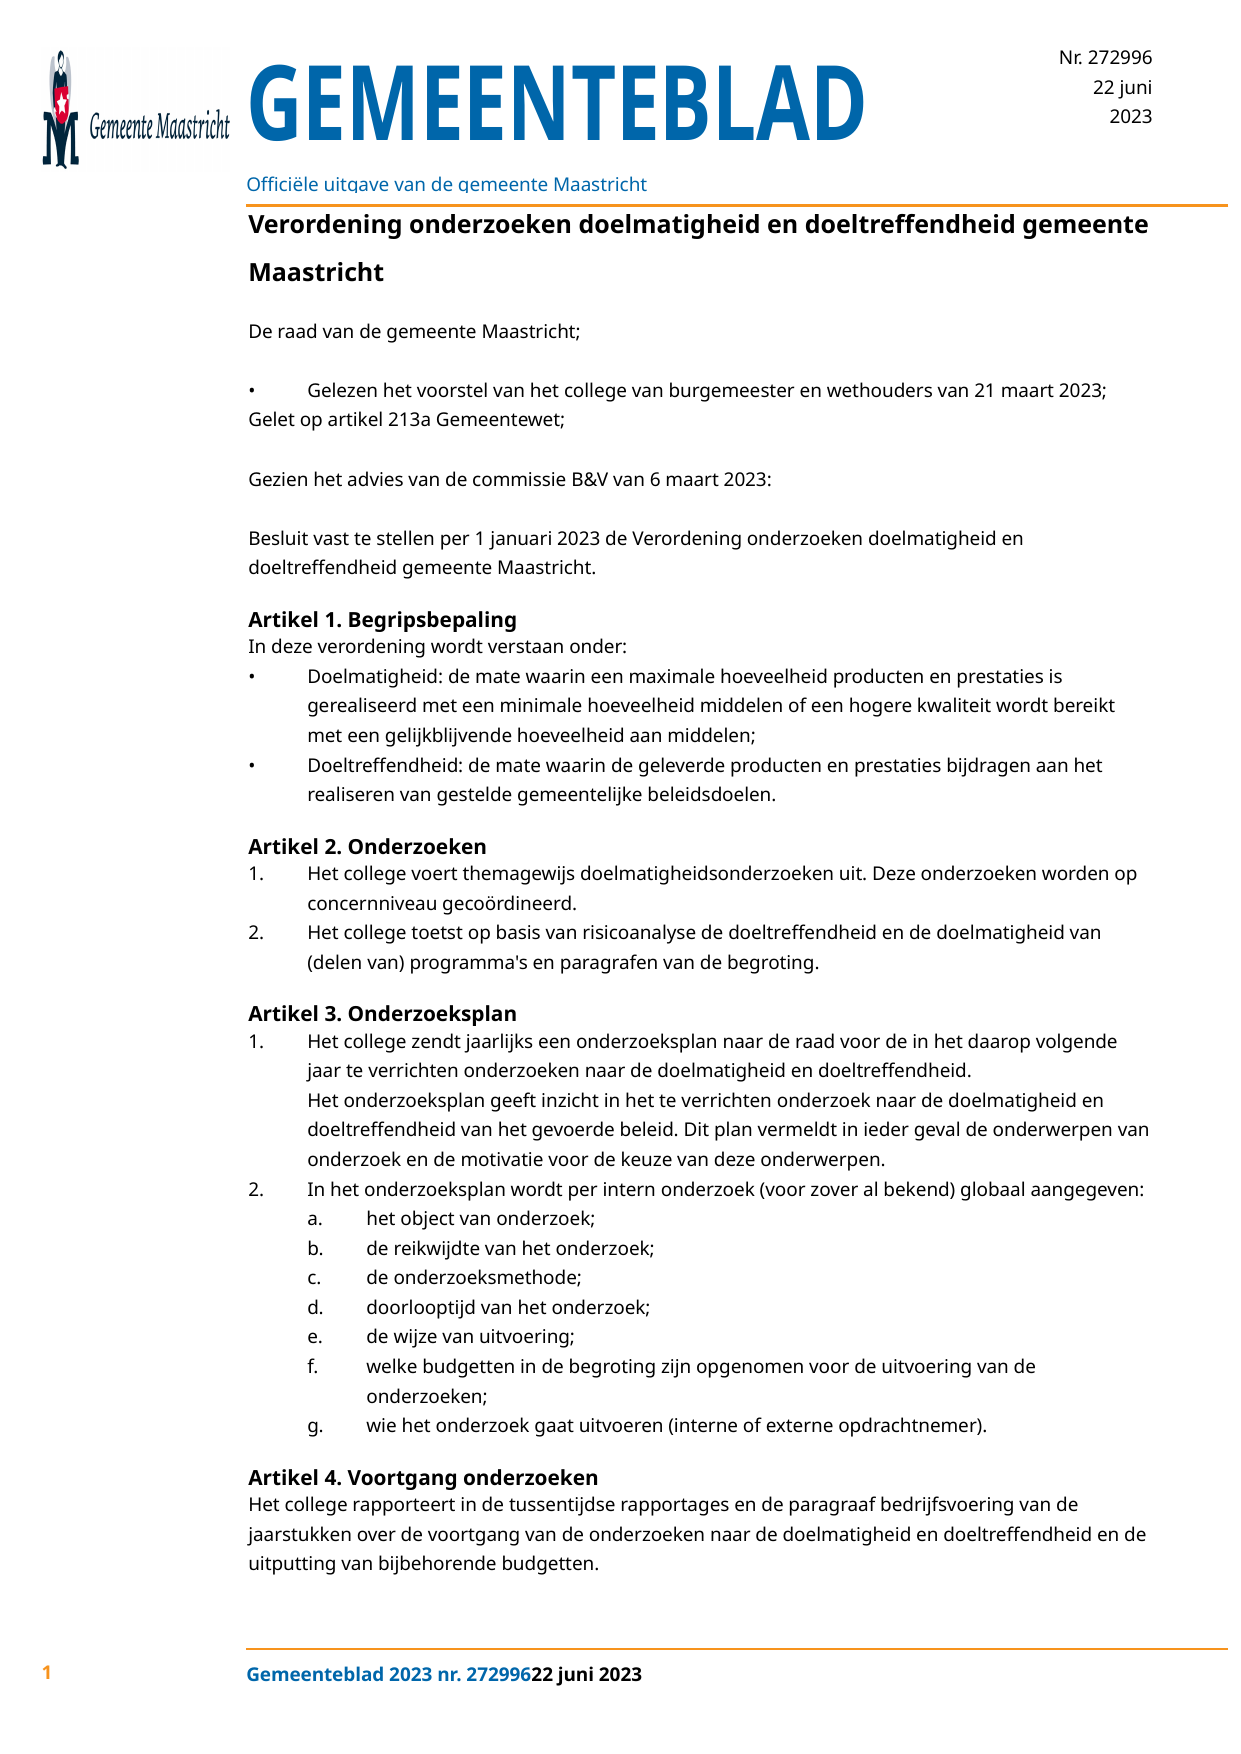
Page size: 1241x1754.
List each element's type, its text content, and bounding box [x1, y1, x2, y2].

list Doeltreffendheid: de mate waarin de geleverde producten en prestaties bijdragen aan het realiseren van gestelde gemeentelijke beleidsdoelen. [248, 752, 1152, 807]
list Het college toetst op basis van risicoanalyse de doeltreffendheid en de doelmatigheid van (delen van) programma's en paragrafen van de begroting. [248, 919, 1152, 975]
list het object van onderzoek; [307, 1205, 1152, 1231]
text Verordening onderzoeken doelmatigheid en doeltreffendheid gemeente Maastricht [248, 207, 1152, 288]
list welke budgetten in de begroting zijn opgenomen voor de uitvoering van de onderzoeken; [307, 1353, 1152, 1408]
list Het college voert themagewijs doelmatigheidsonderzoeken uit. Deze onderzoeken worden op concernniveau gecoördineerd. [248, 860, 1152, 916]
list de onderzoeksmethode; [307, 1264, 1152, 1290]
list In het onderzoeksplan wordt per intern onderzoek (voor zover al bekend) globaal aangegeven: [248, 1176, 1152, 1201]
list Het onderzoeksplan geeft inzicht in het te verrichten onderzoek naar de doelmatigheid en doeltreffendheid van het gevoerde beleid. Dit plan vermeldt in ieder geval de onderwerpen van onderzoek en de motivatie voor de keuze van deze onderwerpen. [248, 1087, 1152, 1172]
text Het college rapporteert in de tussentijdse rapportages en de paragraaf bedrijfsvoering van de jaarstukken over de voortgang van de onderzoeken naar de doelmatigheid en doeltreffendheid en de uitputting van bijbehorende budgetten. [248, 1491, 1152, 1576]
text Besluit vast te stellen per 1 januari 2023 de Verordening onderzoeken doelmatigheid en doeltreffendheid gemeente Maastricht. [248, 525, 1152, 580]
text Artikel 2. Onderzoeken [248, 832, 1152, 860]
list Het college zendt jaarlijks een onderzoeksplan naar de raad voor de in het daarop volgende jaar te verrichten onderzoeken naar de doelmatigheid en doeltreffendheid. [248, 1028, 1152, 1083]
text Gezien het advies van de commissie B&V van 6 maart 2023: [248, 466, 1152, 492]
list wie het onderzoek gaat uitvoeren (interne of externe opdrachtnemer). [307, 1412, 1152, 1438]
text Artikel 4. Voortgang onderzoeken [248, 1463, 1152, 1491]
list doorlooptijd van het onderzoek; [307, 1294, 1152, 1320]
text Artikel 1. Begripsbepaling [248, 605, 1152, 633]
text Artikel 3. Onderzoeksplan [248, 999, 1152, 1028]
list de reikwijdte van het onderzoek; [307, 1235, 1152, 1261]
list Doelmatigheid: de mate waarin een maximale hoeveelheid producten en prestaties is gerealiseerd met een minimale hoeveelheid middelen of een hogere kwaliteit wordt bereikt met een gelijkblijvende hoeveelheid aan middelen; [248, 663, 1152, 748]
list de wijze van uitvoering; [307, 1324, 1152, 1349]
text De raad van de gemeente Maastricht; [248, 318, 1152, 344]
list Gelezen het voorstel van het college van burgemeester en wethouders van 21 maart 2023; [248, 377, 1152, 403]
text In deze verordening wordt verstaan onder: [248, 633, 1152, 659]
text Gelet op artikel 213a Gemeentewet; [248, 407, 1152, 432]
picture [41, 47, 231, 172]
